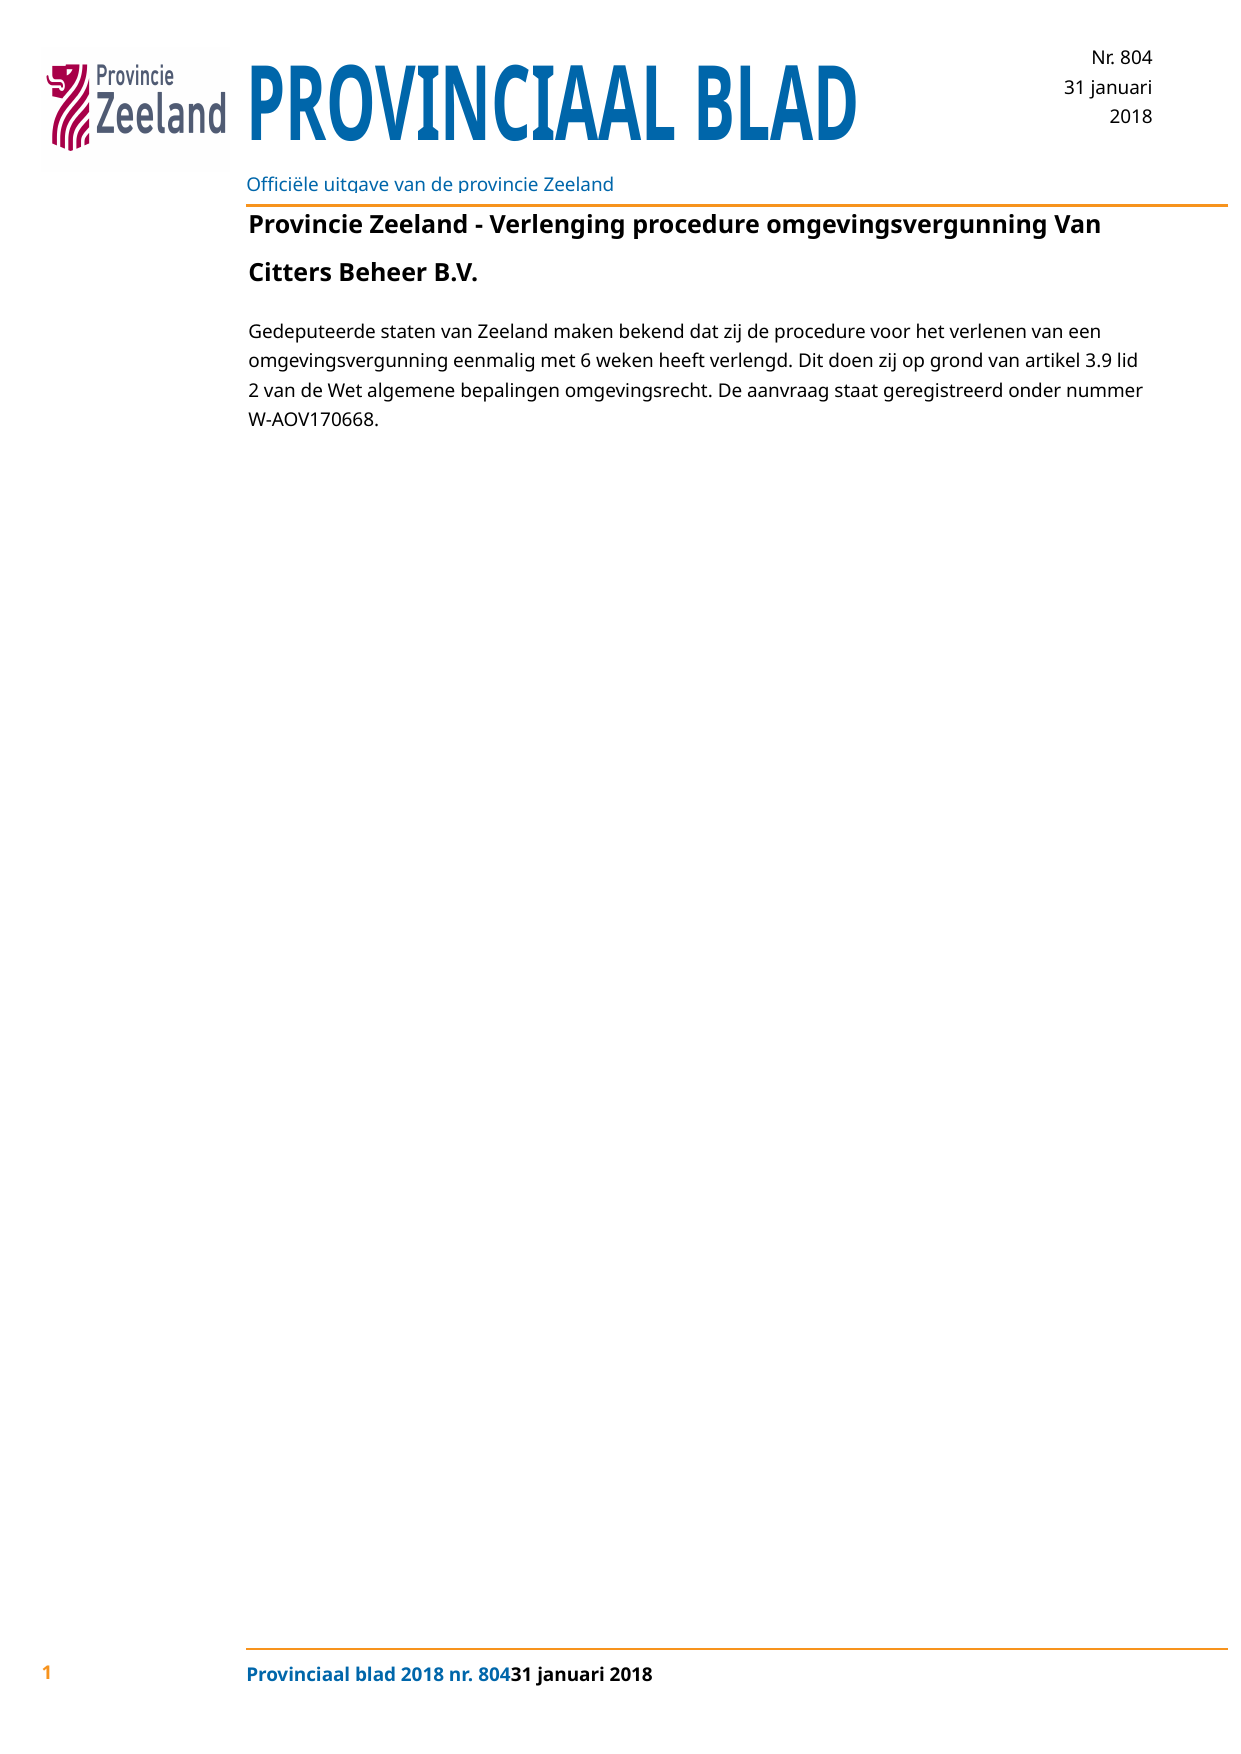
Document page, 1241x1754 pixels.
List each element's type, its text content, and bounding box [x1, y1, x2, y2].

text Provincie Zeeland - Verlenging procedure omgevingsvergunning Van Citters Beheer B.V. [248, 207, 1152, 288]
text Gedeputeerde staten van Zeeland maken bekend dat zij de procedure voor het verlenen van een omgevingsvergunning eenmalig met 6 weken heeft verlengd. Dit doen zij op grond van artikel 3.9 lid 2 van de Wet algemene bepalingen omgevingsrecht. De aanvraag staat geregistreerd onder nummer W-AOV170668. [248, 318, 1152, 432]
picture [41, 47, 231, 172]
